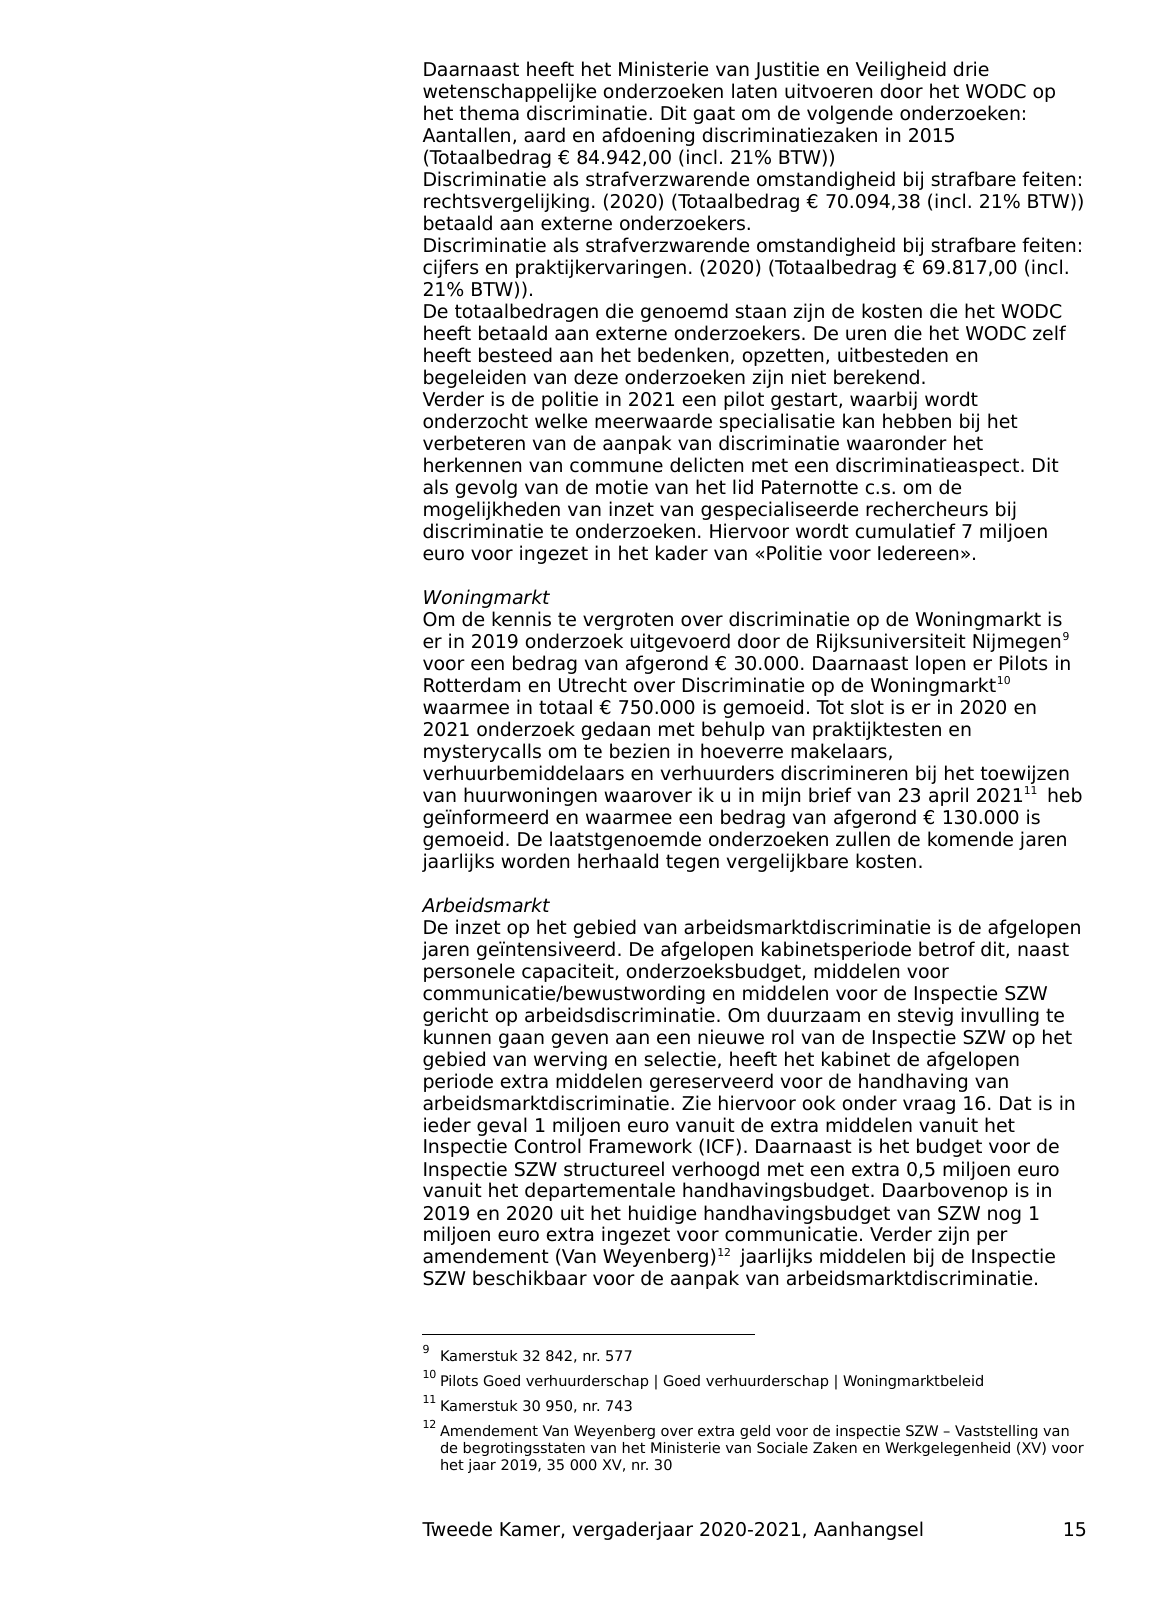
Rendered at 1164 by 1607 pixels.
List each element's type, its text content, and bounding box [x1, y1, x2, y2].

text Amendement Van Weyenberg over extra geld voor de inspectie SZW – Vaststelling van de begrotingsstaten van het Ministerie van Sociale Zaken en Werkgelegenheid (XV) voor het jaar 2019, 35 000 XV, nr. 30 [422, 1418, 1087, 1474]
text Pilots Goed verhuurderschap | Goed verhuurderschap | Woningmarktbeleid [422, 1368, 1087, 1391]
text Kamerstuk 32 842, nr. 577 [422, 1343, 1087, 1366]
subtitle Arbeidsmarkt [422, 895, 1087, 917]
text Om de kennis te vergroten over discriminatie op de Woningmarkt is er in 2019 onderzoek uitgevoerd door de Rijksuniversiteit Nijmegen voor een bedrag van afgerond € 30.000. Daarnaast lopen er Pilots in Rotterdam en Utrecht over Discriminatie op de Woningmarkt waarmee in totaal € 750.000 is gemoeid. Tot slot is er in 2020 en 2021 onderzoek gedaan met behulp van praktijktesten en mysterycalls om te bezien in hoeverre makelaars, verhuurbemiddelaars en verhuurders discrimineren bij het toewijzen van huurwoningen waarover ik u in mijn brief van 23 april 2021 heb geïnformeerd en waarmee een bedrag van afgerond € 130.000 is gemoeid. De laatstgenoemde onderzoeken zullen de komende jaren jaarlijks worden herhaald tegen vergelijkbare kosten. [422, 609, 1087, 872]
text De inzet op het gebied van arbeidsmarktdiscriminatie is de afgelopen jaren geïntensiveerd. De afgelopen kabinetsperiode betrof dit, naast personele capaciteit, onderzoeksbudget, middelen voor communicatie/bewustwording en middelen voor de Inspectie SZW gericht op arbeidsdiscriminatie. Om duurzaam en stevig invulling te kunnen gaan geven aan een nieuwe rol van de Inspectie SZW op het gebied van werving en selectie, heeft het kabinet de afgelopen periode extra middelen gereserveerd voor de handhaving van arbeidsmarktdiscriminatie. Zie hiervoor ook onder vraag 16. Dat is in ieder geval 1 miljoen euro vanuit de extra middelen vanuit het Inspectie Control Framework (ICF). Daarnaast is het budget voor de Inspectie SZW structureel verhoogd met een extra 0,5 miljoen euro vanuit het departementale handhavingsbudget. Daarbovenop is in 2019 en 2020 uit het huidige handhavingsbudget van SZW nog 1 miljoen euro extra ingezet voor communicatie. Verder zijn per amendement (Van Weyenberg) jaarlijks middelen bij de Inspectie SZW beschikbaar voor de aanpak van arbeidsmarktdiscriminatie. [422, 917, 1087, 1290]
text Discriminatie als strafverzwarende omstandigheid bij strafbare feiten: cijfers en praktijkervaringen. (2020) (Totaalbedrag € 69.817,00 (incl. 21% BTW)). [422, 235, 1087, 301]
text Kamerstuk 30 950, nr. 743 [422, 1393, 1087, 1416]
text De totaalbedragen die genoemd staan zijn de kosten die het WODC heeft betaald aan externe onderzoekers. De uren die het WODC zelf heeft besteed aan het bedenken, opzetten, uitbesteden en begeleiden van deze onderzoeken zijn niet berekend. [422, 301, 1087, 389]
text Discriminatie als strafverzwarende omstandigheid bij strafbare feiten: rechtsvergelijking. (2020) (Totaalbedrag € 70.094,38 (incl. 21% BTW)) betaald aan externe onderzoekers. [422, 169, 1087, 235]
subtitle Woningmarkt [422, 587, 1087, 609]
text Daarnaast heeft het Ministerie van Justitie en Veiligheid drie wetenschappelijke onderzoeken laten uitvoeren door het WODC op het thema discriminatie. Dit gaat om de volgende onderzoeken: [422, 59, 1087, 125]
text Verder is de politie in 2021 een pilot gestart, waarbij wordt onderzocht welke meerwaarde specialisatie kan hebben bij het verbeteren van de aanpak van discriminatie waaronder het herkennen van commune delicten met een discriminatieaspect. Dit als gevolg van de motie van het lid Paternotte c.s. om de mogelijkheden van inzet van gespecialiseerde rechercheurs bij discriminatie te onderzoeken. Hiervoor wordt cumulatief 7 miljoen euro voor ingezet in het kader van «Politie voor Iedereen». [422, 389, 1087, 564]
text Aantallen, aard en afdoening discriminatiezaken in 2015 (Totaalbedrag € 84.942,00 (incl. 21% BTW)) [422, 125, 1087, 169]
